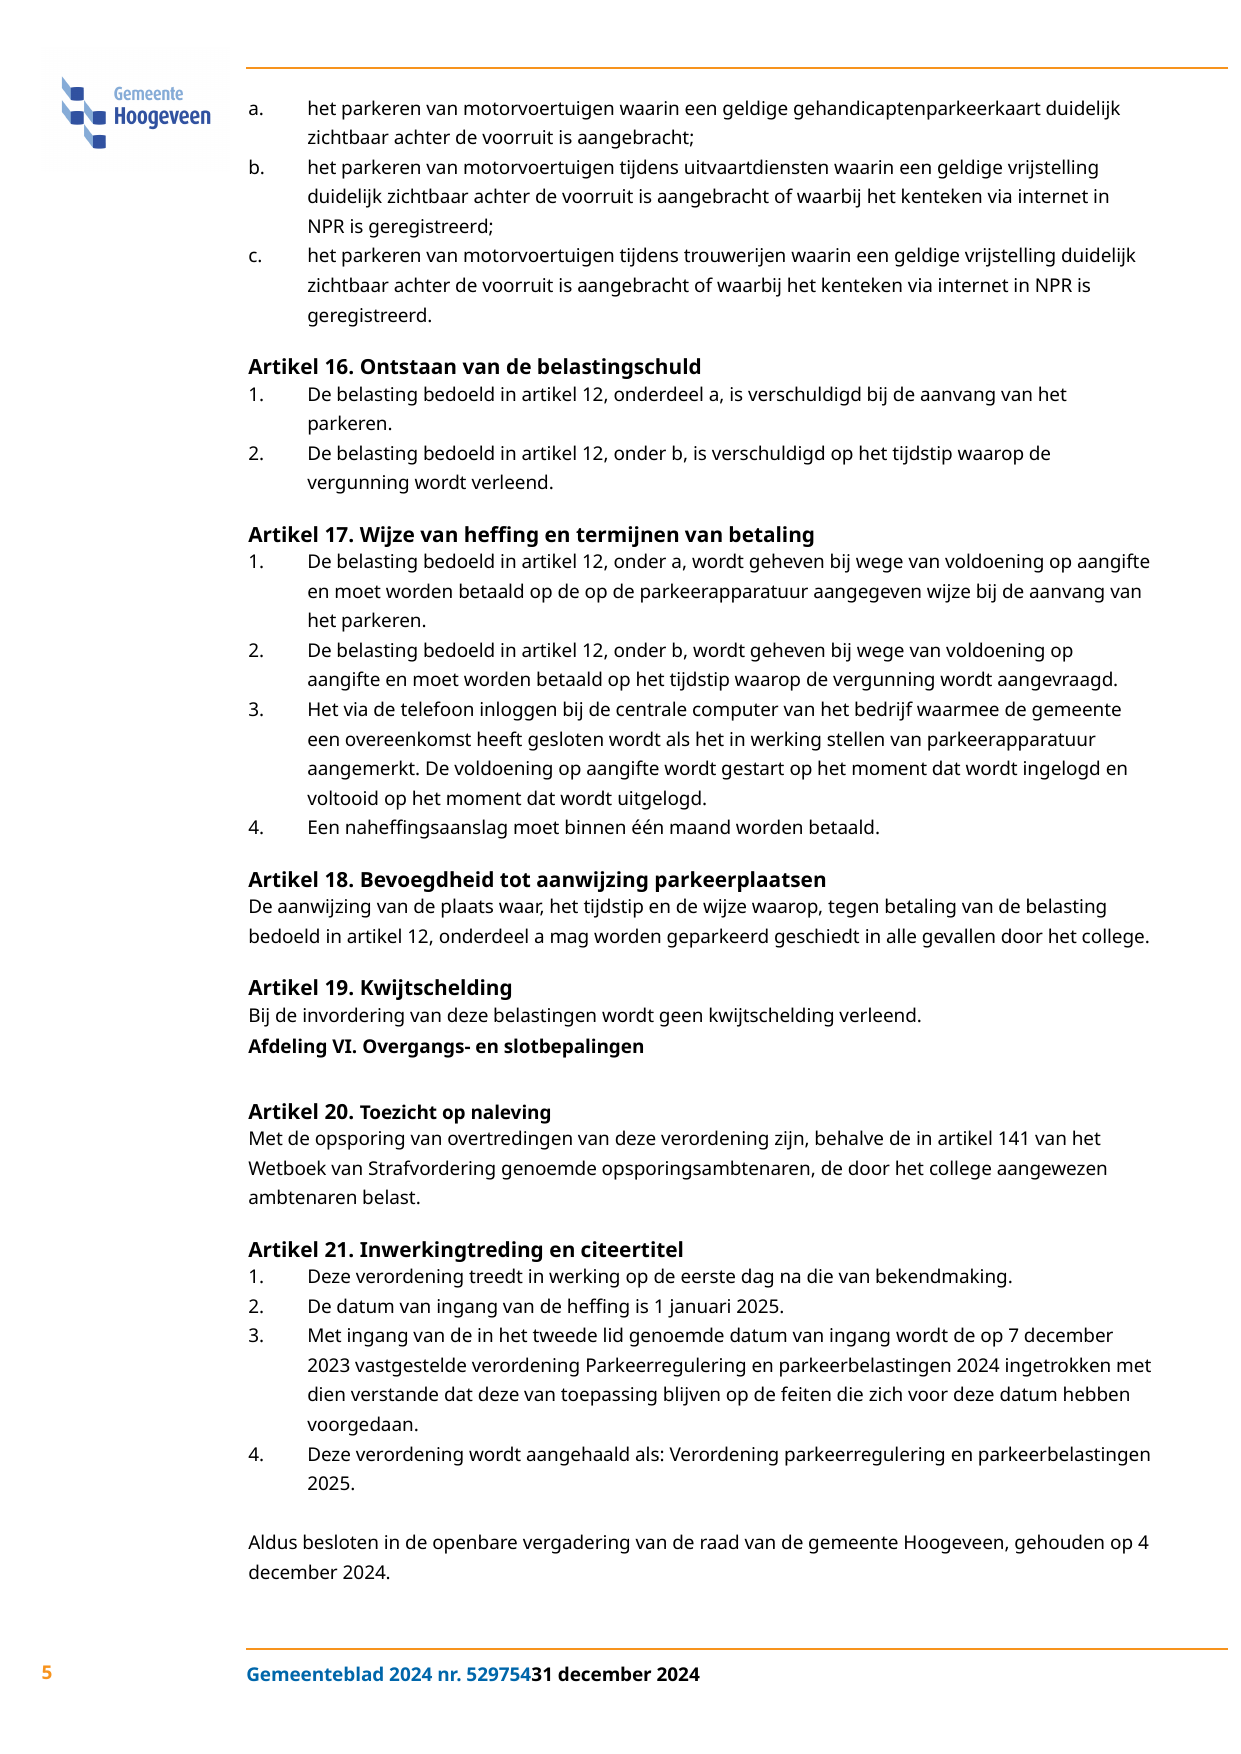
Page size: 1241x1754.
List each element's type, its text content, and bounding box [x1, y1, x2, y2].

text Artikel 19. Kwijtschelding [248, 973, 1152, 1002]
text Artikel 20. Toezicht op naleving [248, 1097, 1152, 1125]
list het parkeren van motorvoertuigen tijdens trouwerijen waarin een geldige vrijstelling duidelijk zichtbaar achter de voorruit is aangebracht of waarbij het kenteken via internet in NPR is geregistreerd. [248, 243, 1152, 328]
list Een naheffingsaanslag moet binnen één maand worden betaald. [248, 814, 1152, 840]
text Artikel 17. Wijze van heffing en termijnen van betaling [248, 520, 1152, 548]
text Artikel 16. Ontstaan van de belastingschuld [248, 352, 1152, 381]
list Met ingang van de in het tweede lid genoemde datum van ingang wordt de op 7 december 2023 vastgestelde verordening Parkeerregulering en parkeerbelastingen 2024 ingetrokken met dien verstande dat deze van toepassing blijven op de feiten die zich voor deze datum hebben voorgedaan. [248, 1322, 1152, 1437]
list Deze verordening wordt aangehaald als: Verordening parkeerregulering en parkeerbelastingen 2025. [248, 1441, 1152, 1496]
text Aldus besloten in de openbare vergadering van de raad van de gemeente Hoogeveen, gehouden op 4 december 2024. [248, 1529, 1152, 1585]
list Deze verordening treedt in werking op de eerste dag na die van bekendmaking. [248, 1263, 1152, 1289]
text Met de opsporing van overtredingen van deze verordening zijn, behalve de in artikel 141 van het Wetboek van Strafvordering genoemde opsporingsambtenaren, de door het college aangewezen ambtenaren belast. [248, 1125, 1152, 1210]
list De belasting bedoeld in artikel 12, onderdeel a, is verschuldigd bij de aanvang van het parkeren. [248, 381, 1152, 436]
text De aanwijzing van de plaats waar, het tijdstip en de wijze waarop, tegen betaling van de belasting bedoeld in artikel 12, onderdeel a mag worden geparkeerd geschiedt in alle gevallen door het college. [248, 893, 1152, 949]
list De belasting bedoeld in artikel 12, onder a, wordt geheven bij wege van voldoening op aangifte en moet worden betaald op de op de parkeerapparatuur aangegeven wijze bij de aanvang van het parkeren. [248, 548, 1152, 633]
picture [41, 47, 231, 172]
list De datum van ingang van de heffing is 1 januari 2025. [248, 1293, 1152, 1318]
list het parkeren van motorvoertuigen waarin een geldige gehandicaptenparkeerkaart duidelijk zichtbaar achter de voorruit is aangebracht; [248, 95, 1152, 150]
list het parkeren van motorvoertuigen tijdens uitvaartdiensten waarin een geldige vrijstelling duidelijk zichtbaar achter de voorruit is aangebracht of waarbij het kenteken via internet in NPR is geregistreerd; [248, 154, 1152, 239]
text Artikel 21. Inwerkingtreding en citeertitel [248, 1235, 1152, 1263]
list Het via de telefoon inloggen bij de centrale computer van het bedrijf waarmee de gemeente een overeenkomst heeft gesloten wordt als het in werking stellen van parkeerapparatuur aangemerkt. De voldoening op aangifte wordt gestart op het moment dat wordt ingelogd en voltooid op het moment dat wordt uitgelogd. [248, 696, 1152, 811]
list De belasting bedoeld in artikel 12, onder b, wordt geheven bij wege van voldoening op aangifte en moet worden betaald op het tijdstip waarop de vergunning wordt aangevraagd. [248, 637, 1152, 692]
text Afdeling VI. Overgangs- en slotbepalingen [248, 1031, 1152, 1060]
list De belasting bedoeld in artikel 12, onder b, is verschuldigd op het tijdstip waarop de vergunning wordt verleend. [248, 440, 1152, 495]
text Artikel 18. Bevoegdheid tot aanwijzing parkeerplaatsen [248, 865, 1152, 893]
text Bij de invordering van deze belastingen wordt geen kwijtschelding verleend. [248, 1002, 1152, 1028]
